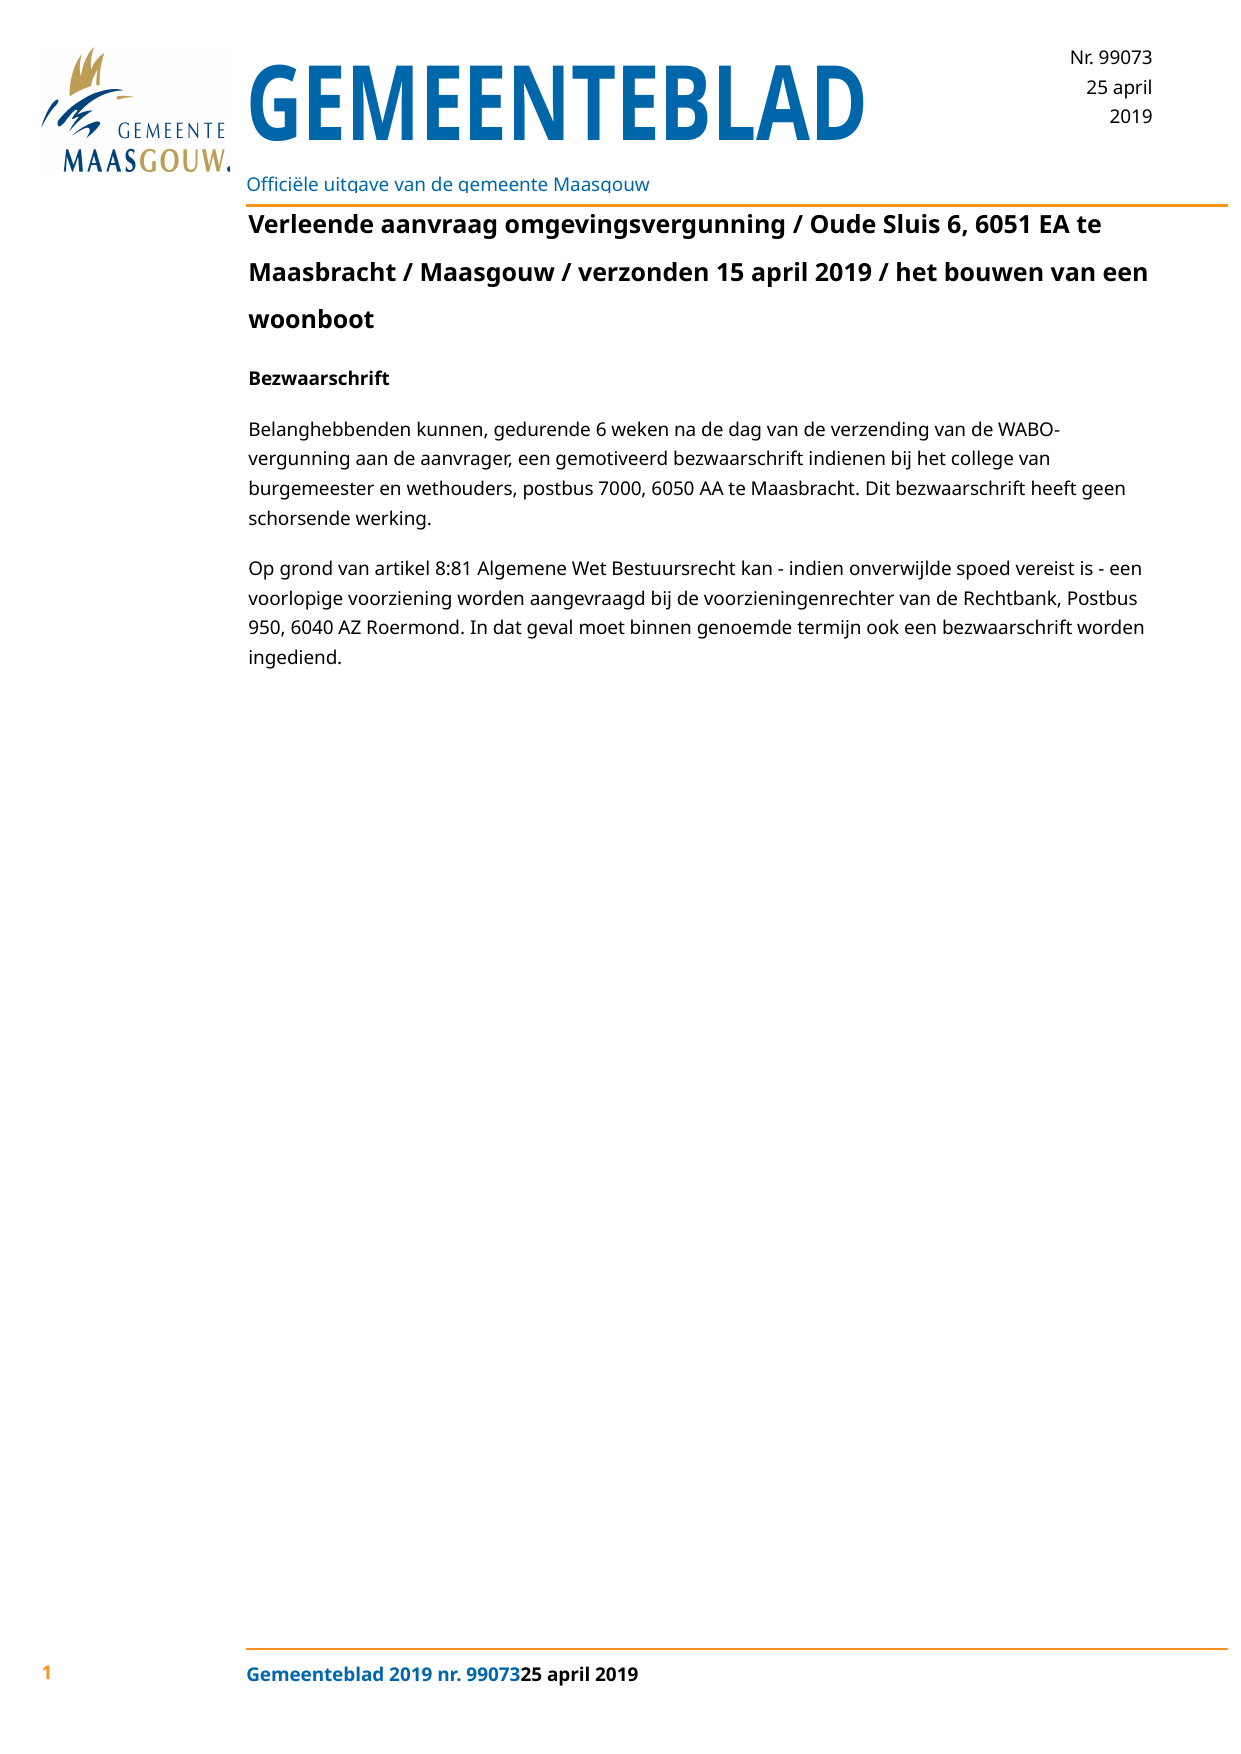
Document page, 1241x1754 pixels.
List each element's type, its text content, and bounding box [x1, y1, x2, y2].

text Op grond van artikel 8:81 Algemene Wet Bestuursrecht kan - indien onverwijlde spoed vereist is - een voorlopige voorziening worden aangevraagd bij de voorzieningenrechter van de Rechtbank, Postbus 950, 6040 AZ Roermond. In dat geval moet binnen genoemde termijn ook een bezwaarschrift worden ingediend. [248, 555, 1152, 669]
text Bezwaarschrift [248, 366, 1152, 391]
picture [41, 47, 231, 172]
text Belanghebbenden kunnen, gedurende 6 weken na de dag van de verzending van de WABO-vergunning aan de aanvrager, een gemotiveerd bezwaarschrift indienen bij het college van burgemeester en wethouders, postbus 7000, 6050 AA te Maasbracht. Dit bezwaarschrift heeft geen schorsende werking. [248, 416, 1152, 530]
text Verleende aanvraag omgevingsvergunning / Oude Sluis 6, 6051 EA te Maasbracht / Maasgouw / verzonden 15 april 2019 / het bouwen van een woonboot [248, 207, 1152, 336]
